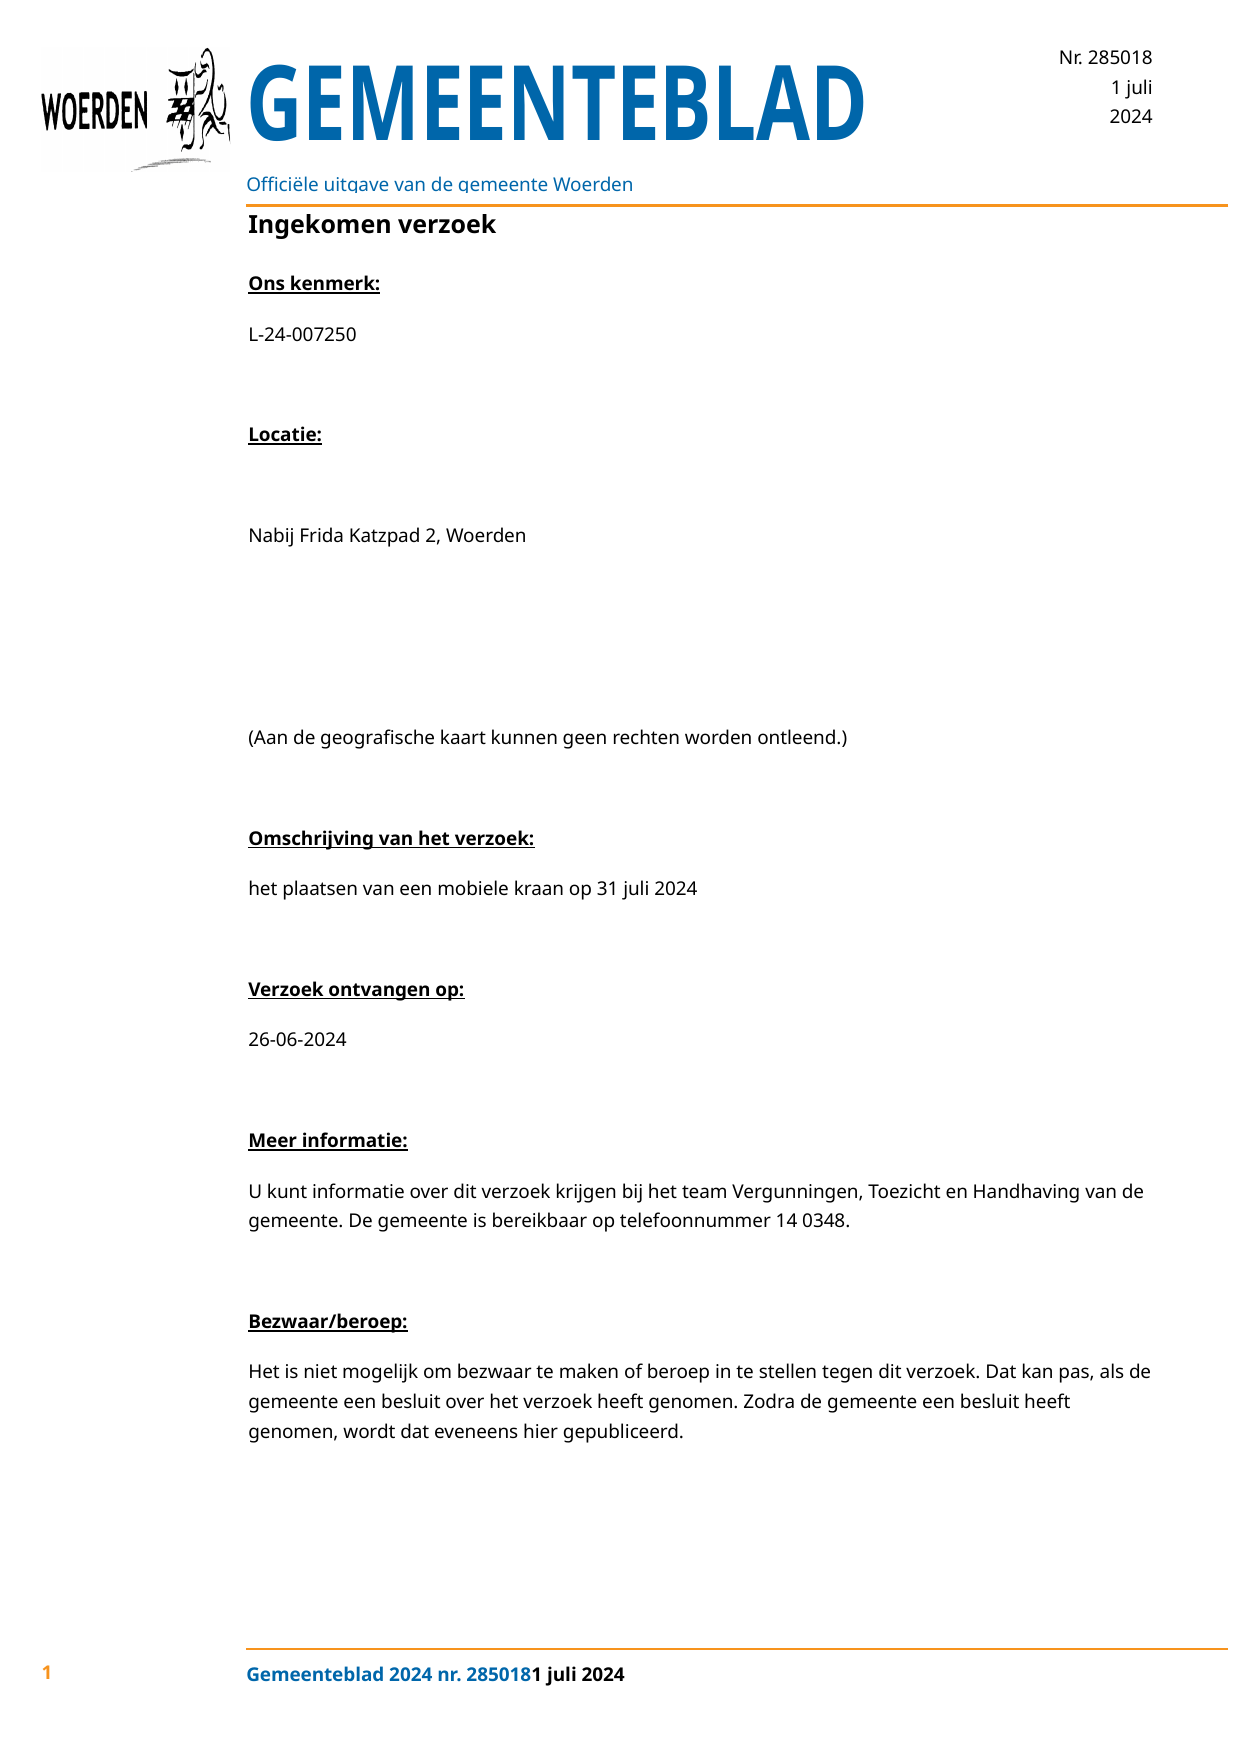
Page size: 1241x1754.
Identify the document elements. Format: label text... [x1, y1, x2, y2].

text Ingekomen verzoek [248, 207, 1152, 241]
text Nabij Frida Katzpad 2, Woerden [248, 522, 1152, 548]
text Bezwaar/beroep: [248, 1308, 1152, 1334]
text (Aan de geografische kaart kunnen geen rechten worden ontleend.) [248, 724, 1152, 750]
text U kunt informatie over dit verzoek krijgen bij het team Vergunningen, Toezicht en Handhaving van de gemeente. De gemeente is bereikbaar op telefoonnummer 14 0348. [248, 1178, 1152, 1233]
text het plaatsen van een mobiele kraan op 31 juli 2024 [248, 875, 1152, 901]
text Omschrijving van het verzoek: [248, 825, 1152, 851]
text 26-06-2024 [248, 1027, 1152, 1052]
text Ons kenmerk: [248, 270, 1152, 296]
text Meer informatie: [248, 1127, 1152, 1153]
text Het is niet mogelijk om bezwaar te maken of beroep in te stellen tegen dit verzoek. Dat kan pas, als de gemeente een besluit over het verzoek heeft genomen. Zodra de gemeente een besluit heeft genomen, wordt dat eveneens hier gepubliceerd. [248, 1359, 1152, 1443]
picture [41, 47, 231, 172]
text L-24-007250 [248, 321, 1152, 346]
text Verzoek ontvangen op: [248, 976, 1152, 1002]
text Locatie: [248, 422, 1152, 447]
